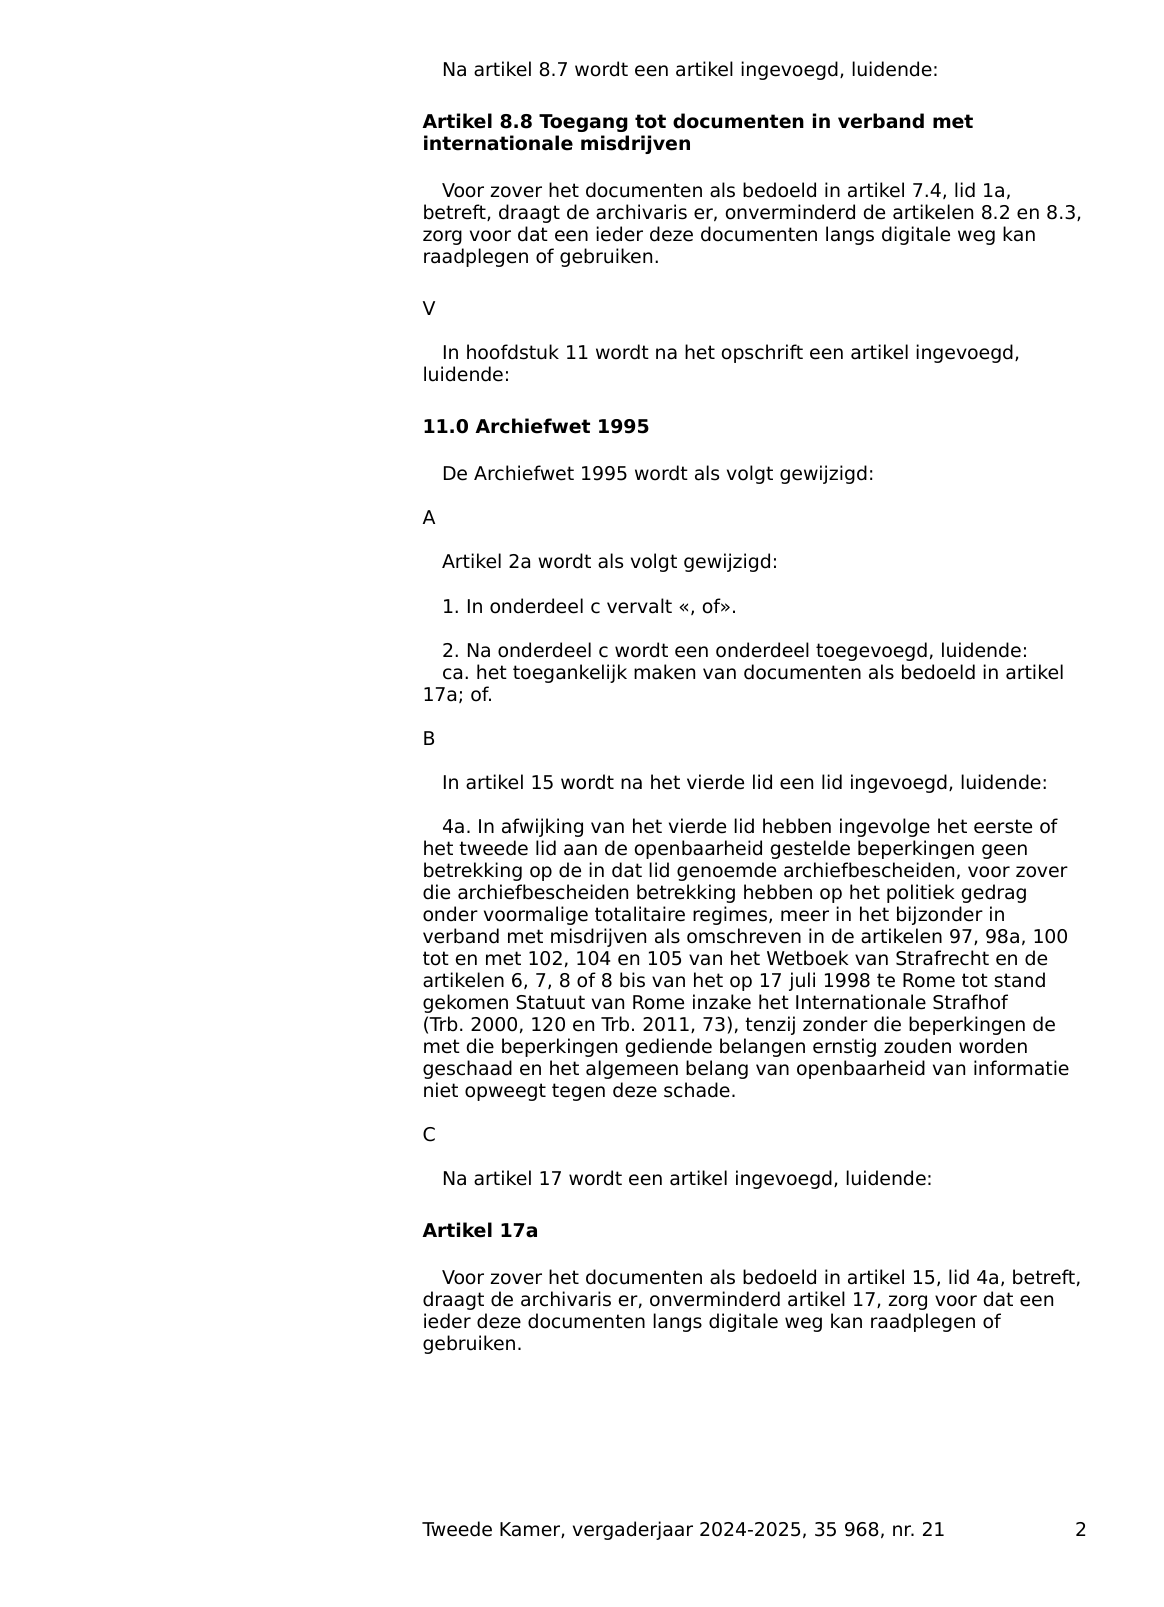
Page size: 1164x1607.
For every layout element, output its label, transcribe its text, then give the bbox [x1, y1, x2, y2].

text ca. het toegankelijk maken van documenten als bedoeld in artikel 17a; of. [422, 662, 1087, 706]
text B [422, 728, 1087, 750]
text De Archiefwet 1995 wordt als volgt gewijzigd: [422, 463, 1087, 485]
text In artikel 15 wordt na het vierde lid een lid ingevoegd, luidende: [422, 772, 1087, 794]
subtitle 11.0 Archiefwet 1995 [422, 416, 1087, 438]
text Voor zover het documenten als bedoeld in artikel 15, lid 4a, betreft, draagt de archivaris er, onverminderd artikel 17, zorg voor dat een ieder deze documenten langs digitale weg kan raadplegen of gebruiken. [422, 1267, 1087, 1355]
text Na artikel 8.7 wordt een artikel ingevoegd, luidende: [422, 59, 1087, 81]
text 4a. In afwijking van het vierde lid hebben ingevolge het eerste of het tweede lid aan de openbaarheid gestelde beperkingen geen betrekking op de in dat lid genoemde archiefbescheiden, voor zover die archiefbescheiden betrekking hebben op het politiek gedrag onder voormalige totalitaire regimes, meer in het bijzonder in verband met misdrijven als omschreven in de artikelen 97, 98a, 100 tot en met 102, 104 en 105 van het Wetboek van Strafrecht en de artikelen 6, 7, 8 of 8 bis van het op 17 juli 1998 te Rome tot stand gekomen Statuut van Rome inzake het Internationale Strafhof (Trb. 2000, 120 en Trb. 2011, 73), tenzij zonder die beperkingen de met die beperkingen gediende belangen ernstig zouden worden geschaad en het algemeen belang van openbaarheid van informatie niet opweegt tegen deze schade. [422, 816, 1087, 1102]
text 2. Na onderdeel c wordt een onderdeel toegevoegd, luidende: [422, 640, 1087, 662]
subtitle V [422, 298, 1087, 320]
text Na artikel 17 wordt een artikel ingevoegd, luidende: [422, 1168, 1087, 1190]
text C [422, 1124, 1087, 1146]
text In hoofdstuk 11 wordt na het opschrift een artikel ingevoegd, luidende: [422, 342, 1087, 386]
text Voor zover het documenten als bedoeld in artikel 7.4, lid 1a, betreft, draagt de archivaris er, onverminderd de artikelen 8.2 en 8.3, zorg voor dat een ieder deze documenten langs digitale weg kan raadplegen of gebruiken. [422, 180, 1087, 268]
text A [422, 507, 1087, 529]
subtitle Artikel 17a [422, 1220, 1087, 1242]
text 1. In onderdeel c vervalt «, of». [422, 596, 1087, 617]
text Artikel 2a wordt als volgt gewijzigd: [422, 551, 1087, 573]
subtitle Artikel 8.8 Toegang tot documenten in verband met internationale misdrijven [422, 111, 1087, 155]
